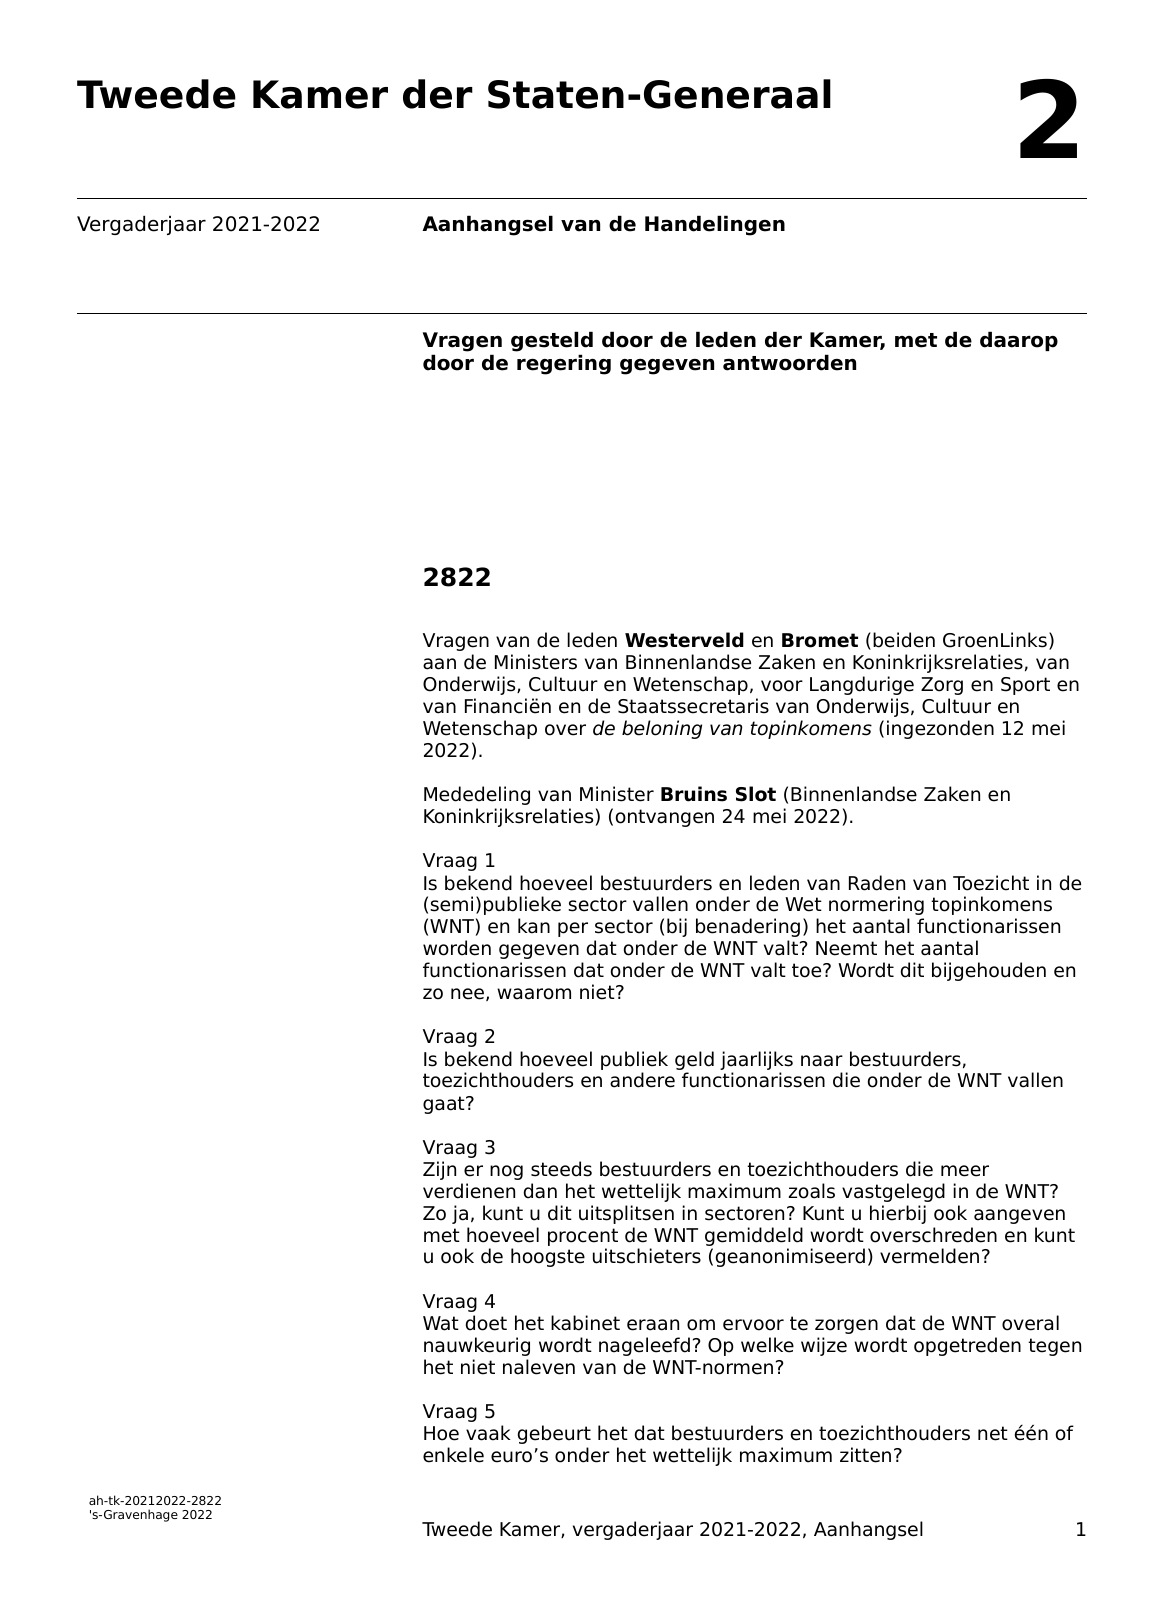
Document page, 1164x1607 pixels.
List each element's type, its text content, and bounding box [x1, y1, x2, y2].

table_header 2 [886, 59, 1087, 198]
text 2822 [422, 563, 1087, 592]
text Mededeling van Minister Bruins Slot (Binnenlandse Zaken en Koninkrijksrelaties) (ontvangen 24 mei 2022). [422, 784, 1087, 828]
text Hoe vaak gebeurt het dat bestuurders en toezichthouders net één of enkele euro’s onder het wettelijk maximum zitten? [422, 1423, 1087, 1467]
text Vraag 2 [422, 1026, 1087, 1048]
table_header Tweede Kamer der Staten-Generaal [77, 59, 886, 198]
table_cell Vergaderjaar 2021-2022 [77, 199, 422, 313]
text Zijn er nog steeds bestuurders en toezichthouders die meer verdienen dan het wettelijk maximum zoals vastgelegd in de WNT? Zo ja, kunt u dit uitsplitsen in sectoren? Kunt u hierbij ook aangeven met hoeveel procent de WNT gemiddeld wordt overschreden en kunt u ook de hoogste uitschieters (geanonimiseerd) vermelden? [422, 1158, 1087, 1268]
text Vraag 5 [422, 1401, 1087, 1423]
text Vraag 3 [422, 1137, 1087, 1158]
text Is bekend hoeveel publiek geld jaarlijks naar bestuurders, toezichthouders en andere functionarissen die onder de WNT vallen gaat? [422, 1048, 1087, 1114]
text Is bekend hoeveel bestuurders en leden van Raden van Toezicht in de (semi)publieke sector vallen onder de Wet normering topinkomens (WNT) en kan per sector (bij benadering) het aantal functionarissen worden gegeven dat onder de WNT valt? Neemt het aantal functionarissen dat onder de WNT valt toe? Wordt dit bijgehouden en zo nee, waarom niet? [422, 872, 1087, 1004]
table_cell Aanhangsel van de Handelingen [422, 199, 1087, 313]
text 's-Gravenhage 2022 [88, 1508, 323, 1522]
text Vraag 4 [422, 1291, 1087, 1313]
table_cell Vragen gesteld door de leden der Kamer, met de daarop door de regering gegeven antwoorden [422, 314, 1087, 375]
text Vragen van de leden Westerveld en Bromet (beiden GroenLinks) aan de Ministers van Binnenlandse Zaken en Koninkrijksrelaties, van Onderwijs, Cultuur en Wetenschap, voor Langdurige Zorg en Sport en van Financiën en de Staatssecretaris van Onderwijs, Cultuur en Wetenschap over de beloning van topinkomens (ingezonden 12 mei 2022). [422, 630, 1087, 762]
text Vraag 1 [422, 850, 1087, 872]
text ah-tk-20212022-2822 [88, 1494, 323, 1508]
table_cell [77, 314, 422, 375]
text Wat doet het kabinet eraan om ervoor te zorgen dat de WNT overal nauwkeurig wordt nageleefd? Op welke wijze wordt opgetreden tegen het niet naleven van de WNT-normen? [422, 1313, 1087, 1378]
